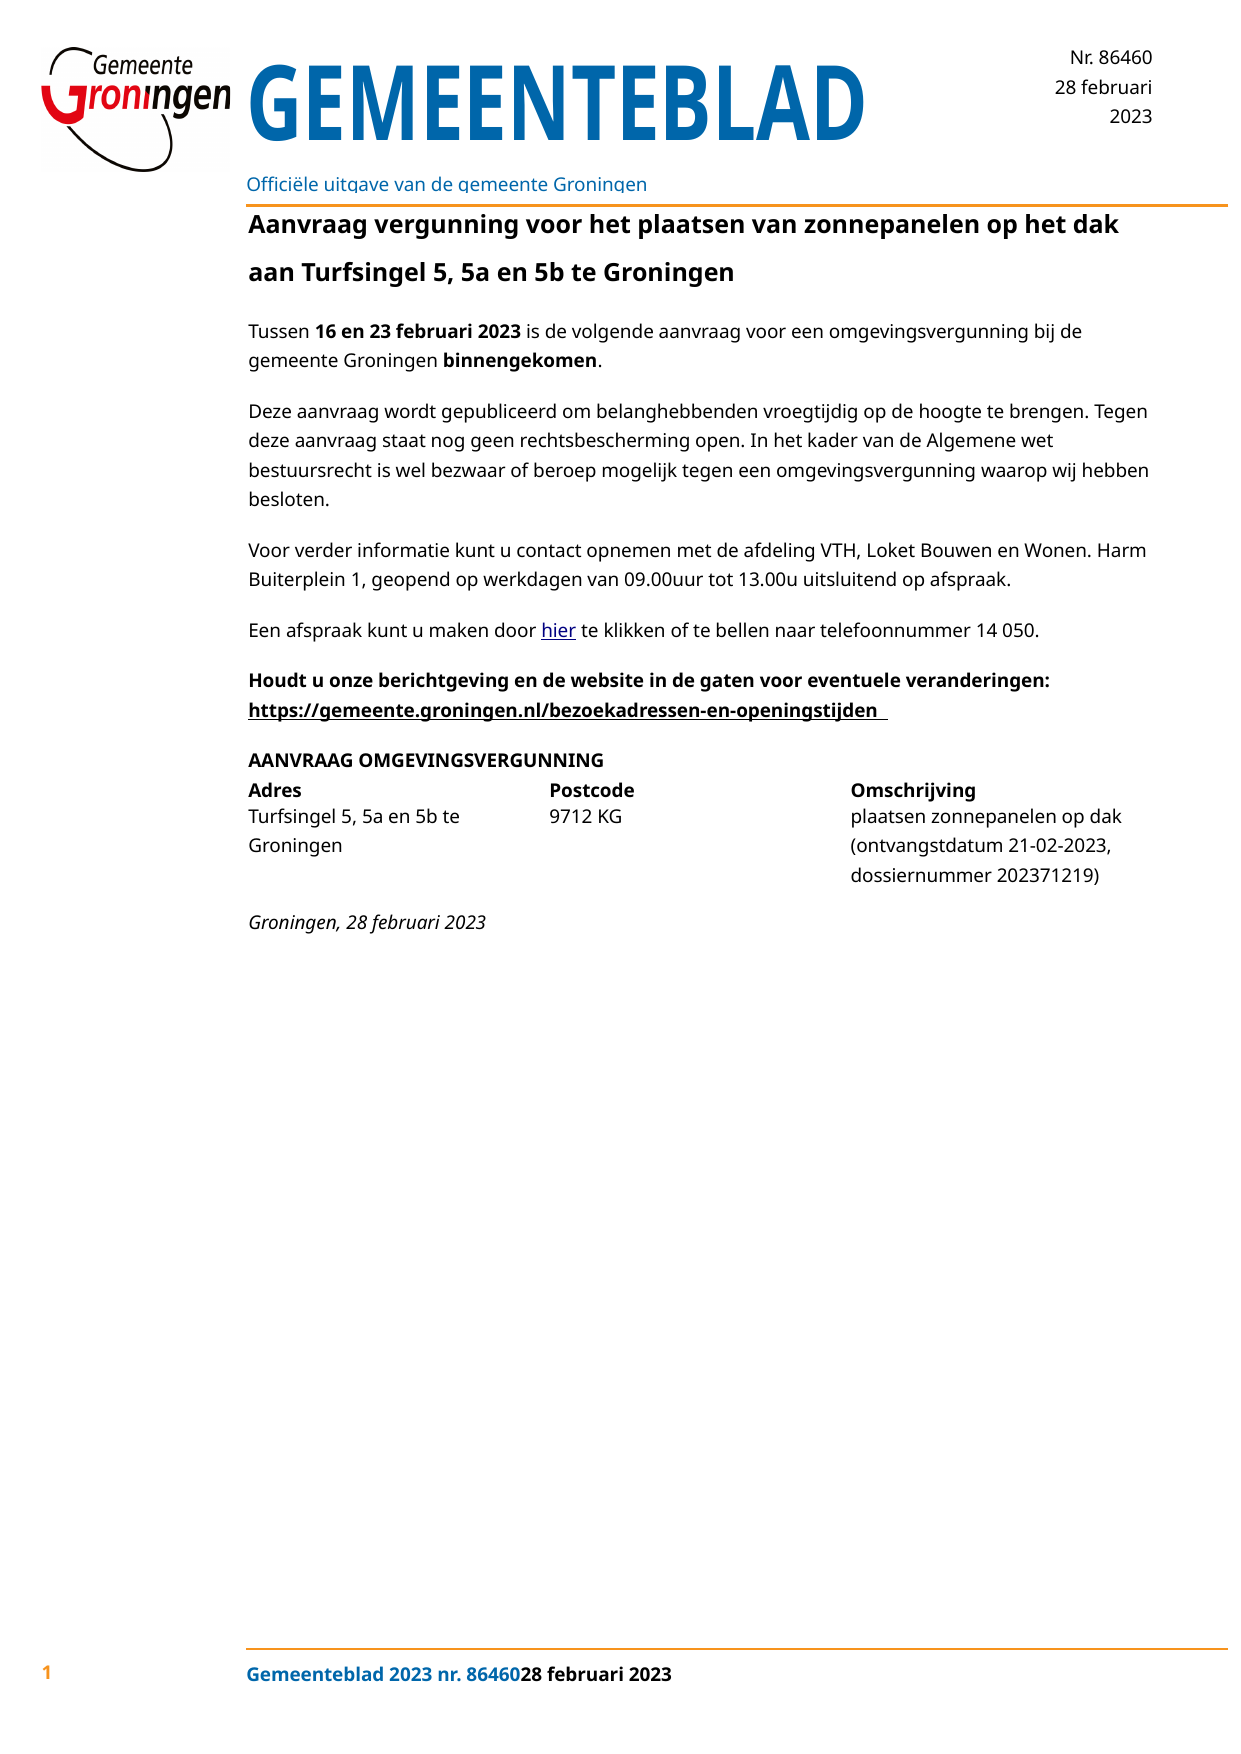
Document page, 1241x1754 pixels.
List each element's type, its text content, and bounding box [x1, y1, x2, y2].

table_header Postcode [549, 777, 850, 803]
text AANVRAAG OMGEVINGSVERGUNNING [248, 747, 1152, 773]
text Een afspraak kunt u maken door hier te klikken of te bellen naar telefoonnummer 14 050. [248, 617, 1152, 643]
text Groningen, 28 februari 2023 [248, 909, 1152, 935]
text Deze aanvraag wordt gepubliceerd om belanghebbenden vroegtijdig op de hoogte te brengen. Tegen deze aanvraag staat nog geen rechtsbescherming open. In het kader van de Algemene wet bestuursrecht is wel bezwaar of beroep mogelijk tegen een omgevingsvergunning waarop wij hebben besloten. [248, 398, 1152, 512]
table_cell plaatsen zonnepanelen op dak (ontvangstdatum 21-02-2023, dossiernummer 202371219) [850, 803, 1152, 888]
text Houdt u onze berichtgeving en de website in de gaten voor eventuele veranderingen: https://gemeente.groningen.nl/bezoekadressen-en-openingstijden [248, 667, 1152, 723]
table_cell Turfsingel 5, 5a en 5b te Groningen [248, 803, 549, 888]
table_cell 9712 KG [549, 803, 850, 888]
picture [41, 47, 231, 172]
table_header Adres [248, 777, 549, 803]
text Voor verder informatie kunt u contact opnemen met de afdeling VTH, Loket Bouwen en Wonen. Harm Buiterplein 1, geopend op werkdagen van 09.00uur tot 13.00u uitsluitend op afspraak. [248, 537, 1152, 592]
text Tussen 16 en 23 februari 2023 is de volgende aanvraag voor een omgevingsvergunning bij de gemeente Groningen binnengekomen. [248, 318, 1152, 373]
text Aanvraag vergunning voor het plaatsen van zonnepanelen op het dak aan Turfsingel 5, 5a en 5b te Groningen [248, 207, 1152, 288]
table_header Omschrijving [850, 777, 1152, 803]
